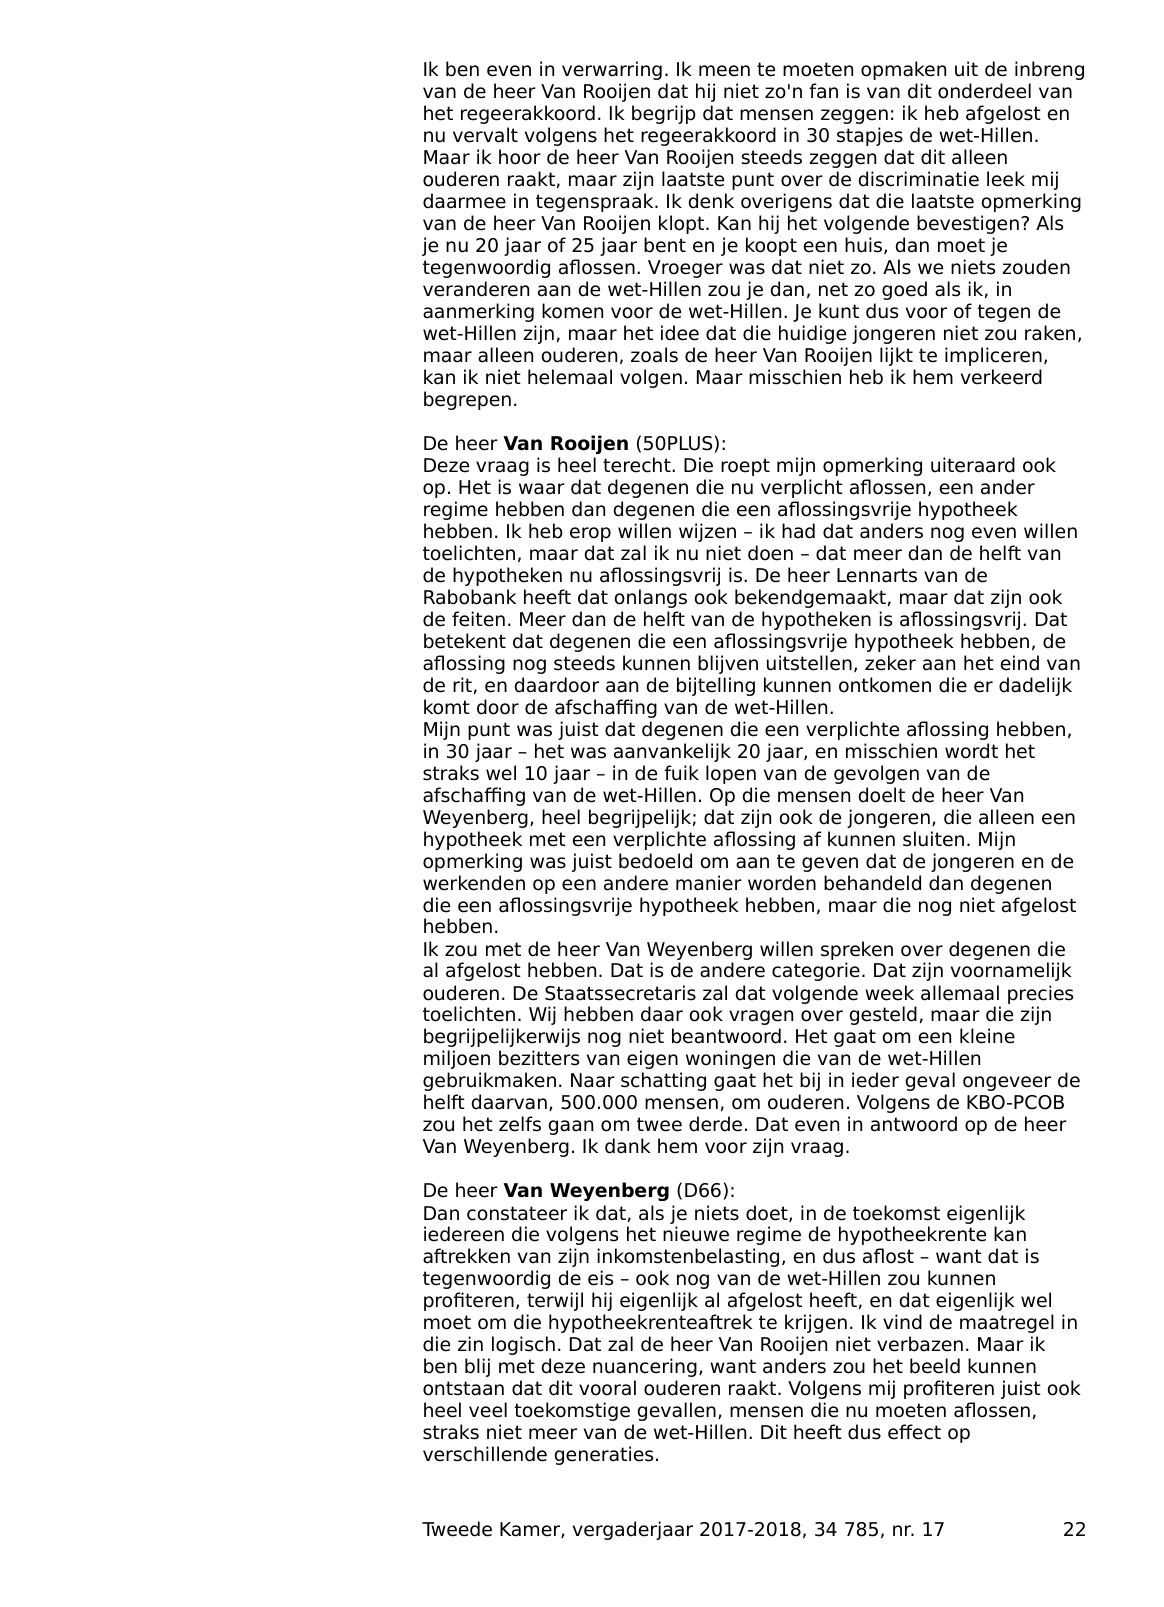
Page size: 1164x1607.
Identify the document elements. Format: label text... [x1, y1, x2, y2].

text Ik zou met de heer Van Weyenberg willen spreken over degenen die al afgelost hebben. Dat is de andere categorie. Dat zijn voornamelijk ouderen. De Staatssecretaris zal dat volgende week allemaal precies toelichten. Wij hebben daar ook vragen over gesteld, maar die zijn begrijpelijkerwijs nog niet beantwoord. Het gaat om een kleine miljoen bezitters van eigen woningen die van de wet-Hillen gebruikmaken. Naar schatting gaat het bij in ieder geval ongeveer de helft daarvan, 500.000 mensen, om ouderen. Volgens de KBO-PCOB zou het zelfs gaan om twee derde. Dat even in antwoord op de heer Van Weyenberg. Ik dank hem voor zijn vraag. [422, 938, 1087, 1158]
text Mijn punt was juist dat degenen die een verplichte aflossing hebben, in 30 jaar – het was aanvankelijk 20 jaar, en misschien wordt het straks wel 10 jaar – in de fuik lopen van de gevolgen van de afschaffing van de wet-Hillen. Op die mensen doelt de heer Van Weyenberg, heel begrijpelijk; dat zijn ook de jongeren, die alleen een hypotheek met een verplichte aflossing af kunnen sluiten. Mijn opmerking was juist bedoeld om aan te geven dat de jongeren en de werkenden op een andere manier worden behandeld dan degenen die een aflossingsvrije hypotheek hebben, maar die nog niet afgelost hebben. [422, 719, 1087, 938]
text Dan constateer ik dat, als je niets doet, in de toekomst eigenlijk iedereen die volgens het nieuwe regime de hypotheekrente kan aftrekken van zijn inkomstenbelasting, en dus aflost – want dat is tegenwoordig de eis – ook nog van de wet-Hillen zou kunnen profiteren, terwijl hij eigenlijk al afgelost heeft, en dat eigenlijk wel moet om die hypotheekrenteaftrek te krijgen. Ik vind de maatregel in die zin logisch. Dat zal de heer Van Rooijen niet verbazen. Maar ik ben blij met deze nuancering, want anders zou het beeld kunnen ontstaan dat dit vooral ouderen raakt. Volgens mij profiteren juist ook heel veel toekomstige gevallen, mensen die nu moeten aflossen, straks niet meer van de wet-Hillen. Dit heeft dus effect op verschillende generaties. [422, 1202, 1087, 1466]
text De heer Van Weyenberg (D66): [422, 1180, 1087, 1202]
text De heer Van Rooijen (50PLUS): [422, 433, 1087, 455]
text Deze vraag is heel terecht. Die roept mijn opmerking uiteraard ook op. Het is waar dat degenen die nu verplicht aflossen, een ander regime hebben dan degenen die een aflossingsvrije hypotheek hebben. Ik heb erop willen wijzen – ik had dat anders nog even willen toelichten, maar dat zal ik nu niet doen – dat meer dan de helft van de hypotheken nu aflossingsvrij is. De heer Lennarts van de Rabobank heeft dat onlangs ook bekendgemaakt, maar dat zijn ook de feiten. Meer dan de helft van de hypotheken is aflossingsvrij. Dat betekent dat degenen die een aflossingsvrije hypotheek hebben, de aflossing nog steeds kunnen blijven uitstellen, zeker aan het eind van de rit, en daardoor aan de bijtelling kunnen ontkomen die er dadelijk komt door de afschaffing van de wet-Hillen. [422, 455, 1087, 719]
text Ik ben even in verwarring. Ik meen te moeten opmaken uit de inbreng van de heer Van Rooijen dat hij niet zo'n fan is van dit onderdeel van het regeerakkoord. Ik begrijp dat mensen zeggen: ik heb afgelost en nu vervalt volgens het regeerakkoord in 30 stapjes de wet-Hillen. Maar ik hoor de heer Van Rooijen steeds zeggen dat dit alleen ouderen raakt, maar zijn laatste punt over de discriminatie leek mij daarmee in tegenspraak. Ik denk overigens dat die laatste opmerking van de heer Van Rooijen klopt. Kan hij het volgende bevestigen? Als je nu 20 jaar of 25 jaar bent en je koopt een huis, dan moet je tegenwoordig aflossen. Vroeger was dat niet zo. Als we niets zouden veranderen aan de wet-Hillen zou je dan, net zo goed als ik, in aanmerking komen voor de wet-Hillen. Je kunt dus voor of tegen de wet-Hillen zijn, maar het idee dat die huidige jongeren niet zou raken, maar alleen ouderen, zoals de heer Van Rooijen lijkt te impliceren, kan ik niet helemaal volgen. Maar misschien heb ik hem verkeerd begrepen. [422, 59, 1087, 411]
